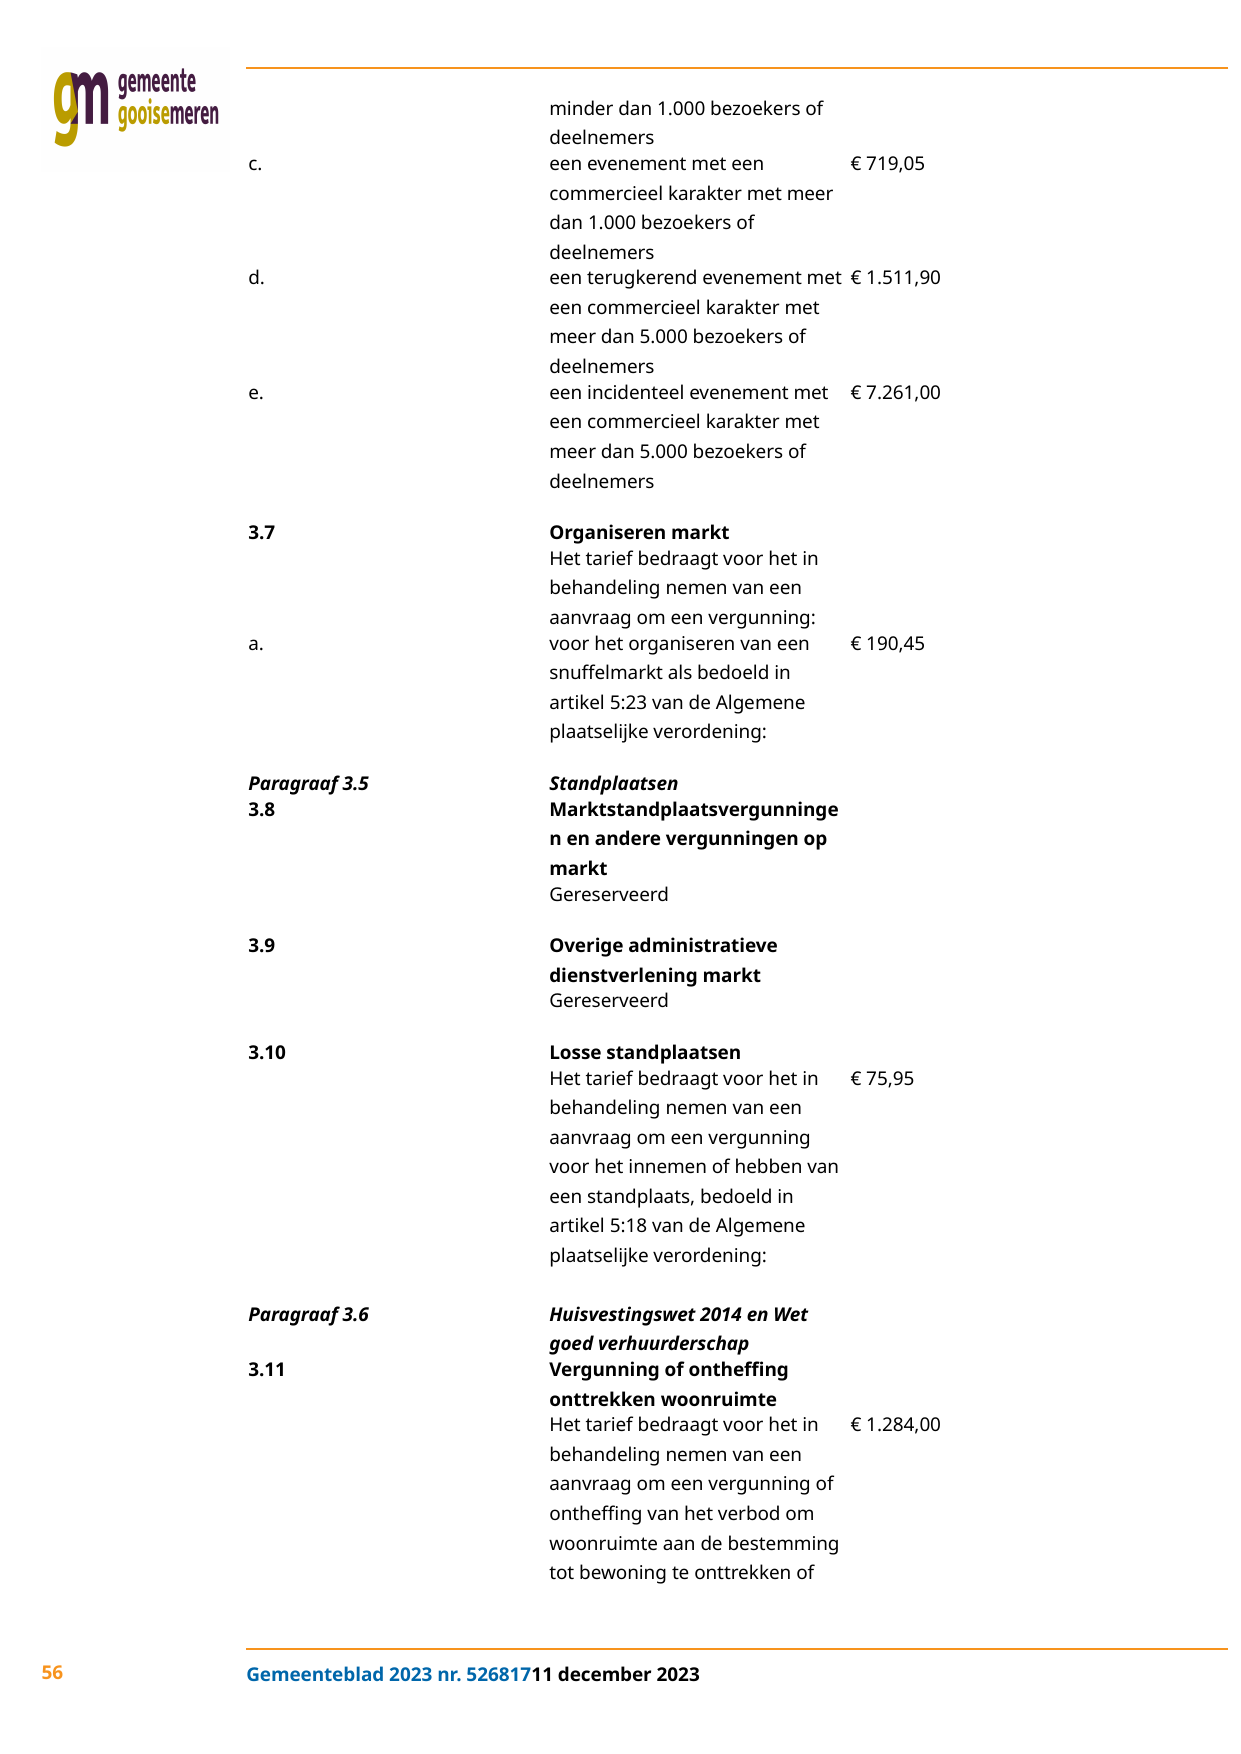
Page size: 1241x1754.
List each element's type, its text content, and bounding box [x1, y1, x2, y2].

table_cell € 75,95 [850, 1065, 1152, 1268]
table_cell [248, 1013, 549, 1039]
table_cell minder dan 1.000 bezoekers of deelnemers [549, 95, 850, 150]
table_cell 3.9 [248, 932, 549, 987]
table_header Huisvestingswet 2014 en Wet goed verhuurderschap [549, 1301, 850, 1356]
table_cell [248, 1411, 549, 1585]
table_cell [549, 906, 850, 932]
table_cell 3.7 [248, 519, 549, 545]
table_cell [549, 744, 850, 770]
table_cell 3.11 [248, 1356, 549, 1411]
table_cell [850, 906, 1152, 932]
table_cell [248, 1065, 549, 1268]
table_cell [850, 494, 1152, 519]
table_cell Marktstandplaatsvergunningen en andere vergunningen op markt [549, 796, 850, 881]
table_cell [850, 95, 1152, 150]
table_header [850, 1301, 1152, 1356]
table_cell [248, 881, 549, 906]
table_cell [850, 881, 1152, 906]
table_cell e. [248, 379, 549, 493]
table_cell een evenement met een commercieel karakter met meer dan 1.000 bezoekers of deelnemers [549, 150, 850, 264]
table_cell Het tarief bedraagt voor het in behandeling nemen van een aanvraag om een vergunning voor het innemen of hebben van een standplaats, bedoeld in artikel 5:18 van de Algemene plaatselijke verordening: [549, 1065, 850, 1268]
table_cell d. [248, 265, 549, 379]
table_cell [549, 494, 850, 519]
table_cell [248, 95, 549, 150]
table_cell 3.8 [248, 796, 549, 881]
table_cell [850, 1039, 1152, 1065]
table_cell Het tarief bedraagt voor het in behandeling nemen van een aanvraag om een vergunning of ontheffing van het verbod om woonruimte aan de bestemming tot bewoning te onttrekken of [549, 1411, 850, 1585]
table_cell a. [248, 630, 549, 744]
table_cell [850, 796, 1152, 881]
table_cell 3.10 [248, 1039, 549, 1065]
picture [41, 47, 231, 172]
table_cell een incidenteel evenement met een commercieel karakter met meer dan 5.000 bezoekers of deelnemers [549, 379, 850, 493]
table_cell [850, 1013, 1152, 1039]
table_cell [248, 545, 549, 630]
table_cell [850, 932, 1152, 987]
table_cell Losse standplaatsen [549, 1039, 850, 1065]
table_cell € 719,05 [850, 150, 1152, 264]
table_cell [549, 1013, 850, 1039]
table_cell [248, 988, 549, 1013]
table_cell voor het organiseren van een snuffelmarkt als bedoeld in artikel 5:23 van de Algemene plaatselijke verordening: [549, 630, 850, 744]
table_cell € 190,45 [850, 630, 1152, 744]
table_cell [248, 494, 549, 519]
table_cell Gereserveerd [549, 988, 850, 1013]
table_cell Paragraaf 3.5 [248, 770, 549, 796]
table_cell Standplaatsen [549, 770, 850, 796]
table_cell [850, 1356, 1152, 1411]
table_cell € 1.511,90 [850, 265, 1152, 379]
table_cell [850, 545, 1152, 630]
table_cell Overige administratieve dienstverlening markt [549, 932, 850, 987]
table_cell [850, 770, 1152, 796]
table_cell Het tarief bedraagt voor het in behandeling nemen van een aanvraag om een vergunning: [549, 545, 850, 630]
table_cell Gereserveerd [549, 881, 850, 906]
table_cell [248, 906, 549, 932]
table_cell [850, 988, 1152, 1013]
table_header Paragraaf 3.6 [248, 1301, 549, 1356]
table_cell [850, 744, 1152, 770]
table_cell € 1.284,00 [850, 1411, 1152, 1585]
table_cell € 7.261,00 [850, 379, 1152, 493]
table_cell een terugkerend evenement met een commercieel karakter met meer dan 5.000 bezoekers of deelnemers [549, 265, 850, 379]
table_cell [248, 744, 549, 770]
table_cell Organiseren markt [549, 519, 850, 545]
table_cell c. [248, 150, 549, 264]
table_cell [850, 519, 1152, 545]
table_cell Vergunning of ontheffing onttrekken woonruimte [549, 1356, 850, 1411]
